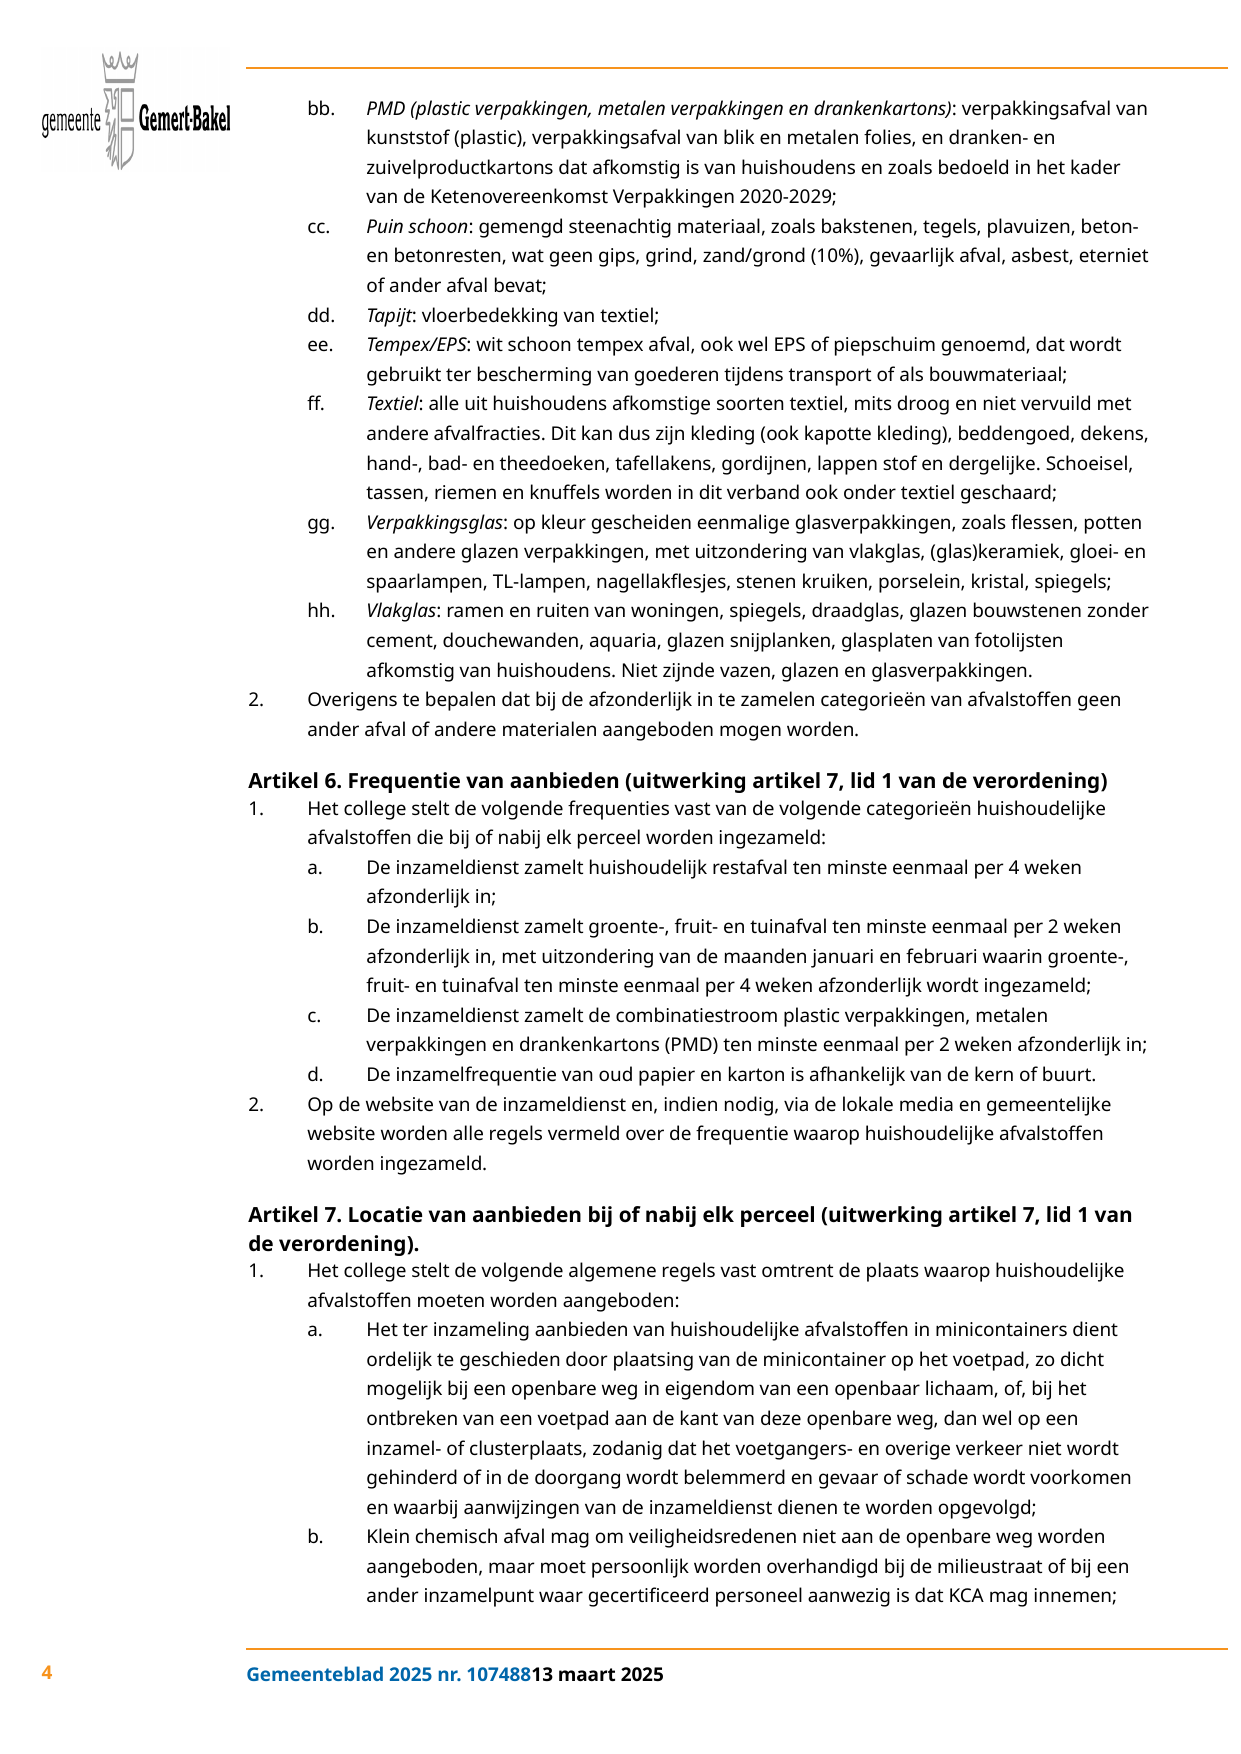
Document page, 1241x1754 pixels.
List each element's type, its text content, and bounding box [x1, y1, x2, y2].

list Tapijt: vloerbedekking van textiel; [307, 302, 1152, 328]
list Tempex/EPS: wit schoon tempex afval, ook wel EPS of piepschuim genoemd, dat wordt gebruikt ter bescherming van goederen tijdens transport of als bouwmateriaal; [307, 331, 1152, 387]
list De inzameldienst zamelt huishoudelijk restafval ten minste eenmaal per 4 weken afzonderlijk in; [307, 854, 1152, 909]
list Puin schoon: gemengd steenachtig materiaal, zoals bakstenen, tegels, plavuizen, beton- en betonresten, wat geen gips, grind, zand/grond (10%), gevaarlijk afval, asbest, eterniet of ander afval bevat; [307, 213, 1152, 298]
list Klein chemisch afval mag om veiligheidsredenen niet aan de openbare weg worden aangeboden, maar moet persoonlijk worden overhandigd bij de milieustraat of bij een ander inzamelpunt waar gecertificeerd personeel aanwezig is dat KCA mag innemen; [307, 1523, 1152, 1608]
text Artikel 7. Locatie van aanbieden bij of nabij elk perceel (uitwerking artikel 7, lid 1 van de verordening). [248, 1200, 1152, 1257]
list Het college stelt de volgende frequenties vast van de volgende categorieën huishoudelijke afvalstoffen die bij of nabij elk perceel worden ingezameld: [248, 795, 1152, 850]
list De inzameldienst zamelt groente-, fruit- en tuinafval ten minste eenmaal per 2 weken afzonderlijk in, met uitzondering van de maanden januari en februari waarin groente-, fruit- en tuinafval ten minste eenmaal per 4 weken afzonderlijk wordt ingezameld; [307, 913, 1152, 998]
list Overigens te bepalen dat bij de afzonderlijk in te zamelen categorieën van afvalstoffen geen ander afval of andere materialen aangeboden mogen worden. [248, 686, 1152, 742]
list Het college stelt de volgende algemene regels vast omtrent de plaats waarop huishoudelijke afvalstoffen moeten worden aangeboden: [248, 1257, 1152, 1312]
list Verpakkingsglas: op kleur gescheiden eenmalige glasverpakkingen, zoals flessen, potten en andere glazen verpakkingen, met uitzondering van vlakglas, (glas)keramiek, gloei- en spaarlampen, TL-lampen, nagellakflesjes, stenen kruiken, porselein, kristal, spiegels; [307, 509, 1152, 594]
list Textiel: alle uit huishoudens afkomstige soorten textiel, mits droog en niet vervuild met andere afvalfracties. Dit kan dus zijn kleding (ook kapotte kleding), beddengoed, dekens, hand-, bad- en theedoeken, tafellakens, gordijnen, lappen stof en dergelijke. Schoeisel, tassen, riemen en knuffels worden in dit verband ook onder textiel geschaard; [307, 391, 1152, 505]
text Artikel 6. Frequentie van aanbieden (uitwerking artikel 7, lid 1 van de verordening) [248, 766, 1152, 795]
list Het ter inzameling aanbieden van huishoudelijke afvalstoffen in minicontainers dient ordelijk te geschieden door plaatsing van de minicontainer op het voetpad, zo dicht mogelijk bij een openbare weg in eigendom van een openbaar lichaam, of, bij het ontbreken van een voetpad aan de kant van deze openbare weg, dan wel op een inzamel- of clusterplaats, zodanig dat het voetgangers- en overige verkeer niet wordt gehinderd of in de doorgang wordt belemmerd en gevaar of schade wordt voorkomen en waarbij aanwijzingen van de inzameldienst dienen te worden opgevolgd; [307, 1316, 1152, 1519]
list De inzameldienst zamelt de combinatiestroom plastic verpakkingen, metalen verpakkingen en drankenkartons (PMD) ten minste eenmaal per 2 weken afzonderlijk in; [307, 1002, 1152, 1057]
list PMD (plastic verpakkingen, metalen verpakkingen en drankenkartons): verpakkingsafval van kunststof (plastic), verpakkingsafval van blik en metalen folies, en dranken- en zuivelproductkartons dat afkomstig is van huishoudens en zoals bedoeld in het kader van de Ketenovereenkomst Verpakkingen 2020-2029; [307, 95, 1152, 209]
list De inzamelfrequentie van oud papier en karton is afhankelijk van de kern of buurt. [307, 1061, 1152, 1087]
list Vlakglas: ramen en ruiten van woningen, spiegels, draadglas, glazen bouwstenen zonder cement, douchewanden, aquaria, glazen snijplanken, glasplaten van fotolijsten afkomstig van huishoudens. Niet zijnde vazen, glazen en glasverpakkingen. [307, 598, 1152, 683]
list Op de website van de inzameldienst en, indien nodig, via de lokale media en gemeentelijke website worden alle regels vermeld over de frequentie waarop huishoudelijke afvalstoffen worden ingezameld. [248, 1091, 1152, 1176]
picture [41, 47, 231, 172]
